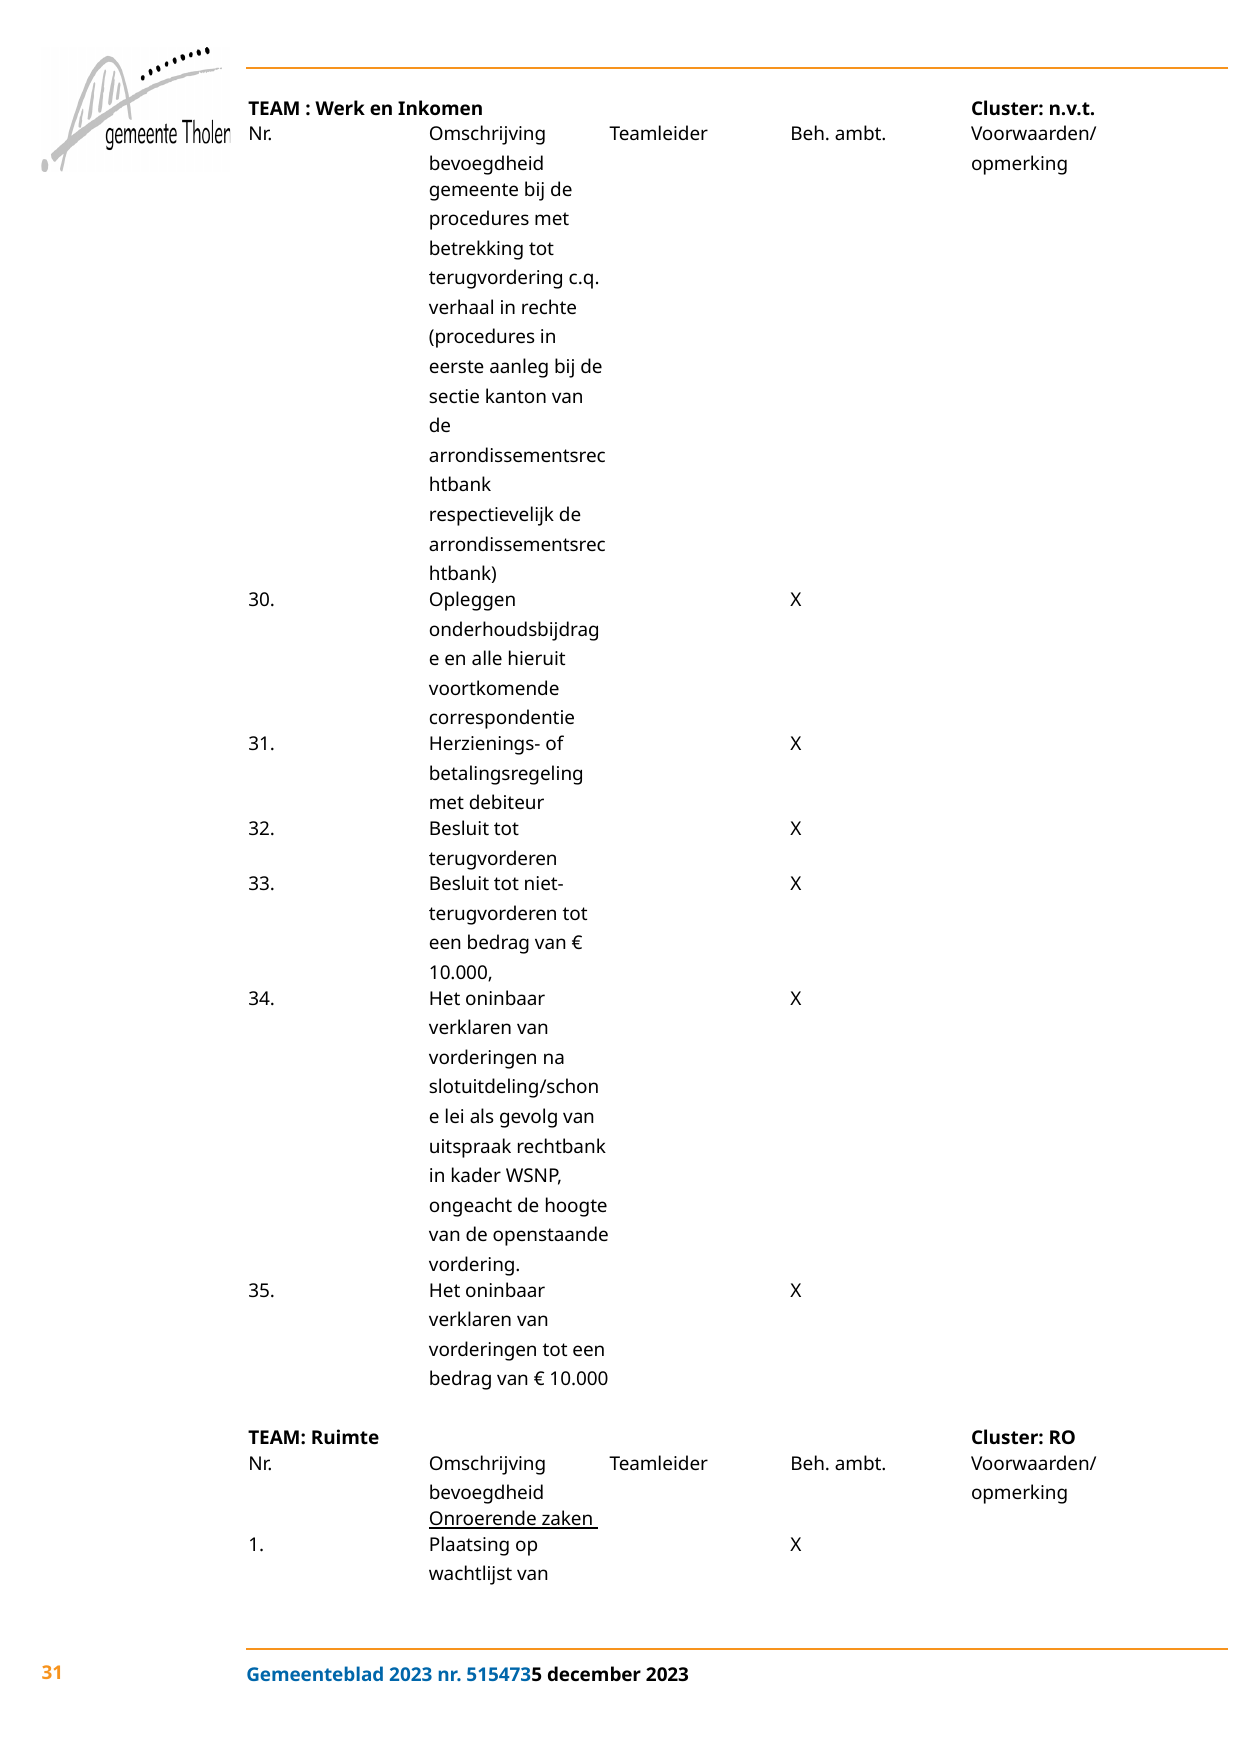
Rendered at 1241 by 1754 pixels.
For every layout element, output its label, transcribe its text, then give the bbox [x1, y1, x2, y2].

table_cell X [790, 1531, 971, 1586]
table_header Cluster: RO [971, 1424, 1152, 1450]
table_cell [971, 1277, 1152, 1391]
picture [41, 47, 231, 172]
table_cell 35. [248, 1277, 429, 1391]
table_cell Het oninbaar verklaren van vorderingen na slotuitdeling/schone lei als gevolg van uitspraak rechtbank in kader WSNP, ongeacht de hoogte van de openstaande vordering. [429, 985, 609, 1277]
table_cell Nr. [248, 121, 429, 176]
table_cell Teamleider [609, 1450, 790, 1505]
table_cell [971, 1505, 1152, 1531]
table_header TEAM : Werk en Inkomen [248, 95, 971, 121]
table_cell [609, 1531, 790, 1586]
table_cell [609, 1505, 790, 1531]
table_cell [971, 815, 1152, 870]
table_cell [971, 176, 1152, 586]
table_cell X [790, 985, 971, 1277]
table_header Cluster: n.v.t. [971, 95, 1152, 121]
table_cell 30. [248, 586, 429, 730]
table_cell [971, 870, 1152, 985]
table_cell Nr. [248, 1450, 429, 1505]
table_cell Omschrijving bevoegdheid [429, 1450, 609, 1505]
table_cell 33. [248, 870, 429, 985]
table_cell 32. [248, 815, 429, 870]
table_cell [971, 730, 1152, 815]
table_cell 1. [248, 1531, 429, 1586]
table_cell [790, 176, 971, 586]
table_cell 31. [248, 730, 429, 815]
table_cell X [790, 586, 971, 730]
table_cell [609, 730, 790, 815]
table_cell X [790, 815, 971, 870]
table_cell [790, 1505, 971, 1531]
table_cell Besluit tot terugvorderen [429, 815, 609, 870]
table_cell [609, 985, 790, 1277]
table_cell [971, 586, 1152, 730]
table_cell X [790, 870, 971, 985]
table_cell Omschrijving bevoegdheid [429, 121, 609, 176]
table_cell [971, 985, 1152, 1277]
table_cell [971, 1531, 1152, 1586]
table_cell Herzienings- of betalingsregeling met debiteur [429, 730, 609, 815]
table_cell Opleggen onderhoudsbijdrage en alle hieruit voortkomende correspondentie [429, 586, 609, 730]
table_cell [248, 1505, 429, 1531]
table_cell Voorwaarden/opmerking [971, 1450, 1152, 1505]
table_cell Besluit tot niet-terugvorderen tot een bedrag van € 10.000, [429, 870, 609, 985]
table_cell [609, 870, 790, 985]
table_cell [609, 586, 790, 730]
table_cell Beh. ambt. [790, 1450, 971, 1505]
table_cell Het oninbaar verklaren van vorderingen tot een bedrag van € 10.000 [429, 1277, 609, 1391]
table_cell [609, 1277, 790, 1391]
table_cell X [790, 730, 971, 815]
table_cell Onroerende zaken [429, 1505, 609, 1531]
table_cell [609, 815, 790, 870]
table_cell Beh. ambt. [790, 121, 971, 176]
table_cell Plaatsing op wachtlijst van [429, 1531, 609, 1586]
table_cell X [790, 1277, 971, 1391]
table_cell [609, 176, 790, 586]
table_header TEAM: Ruimte [248, 1424, 971, 1450]
table_cell [248, 176, 429, 586]
table_cell Voorwaarden/opmerking [971, 121, 1152, 176]
table_cell 34. [248, 985, 429, 1277]
table_cell gemeente bij de procedures met betrekking tot terugvordering c.q. verhaal in rechte (procedures in eerste aanleg bij de sectie kanton van de arrondissementsrechtbank respectievelijk de arrondissementsrechtbank) [429, 176, 609, 586]
table_cell Teamleider [609, 121, 790, 176]
